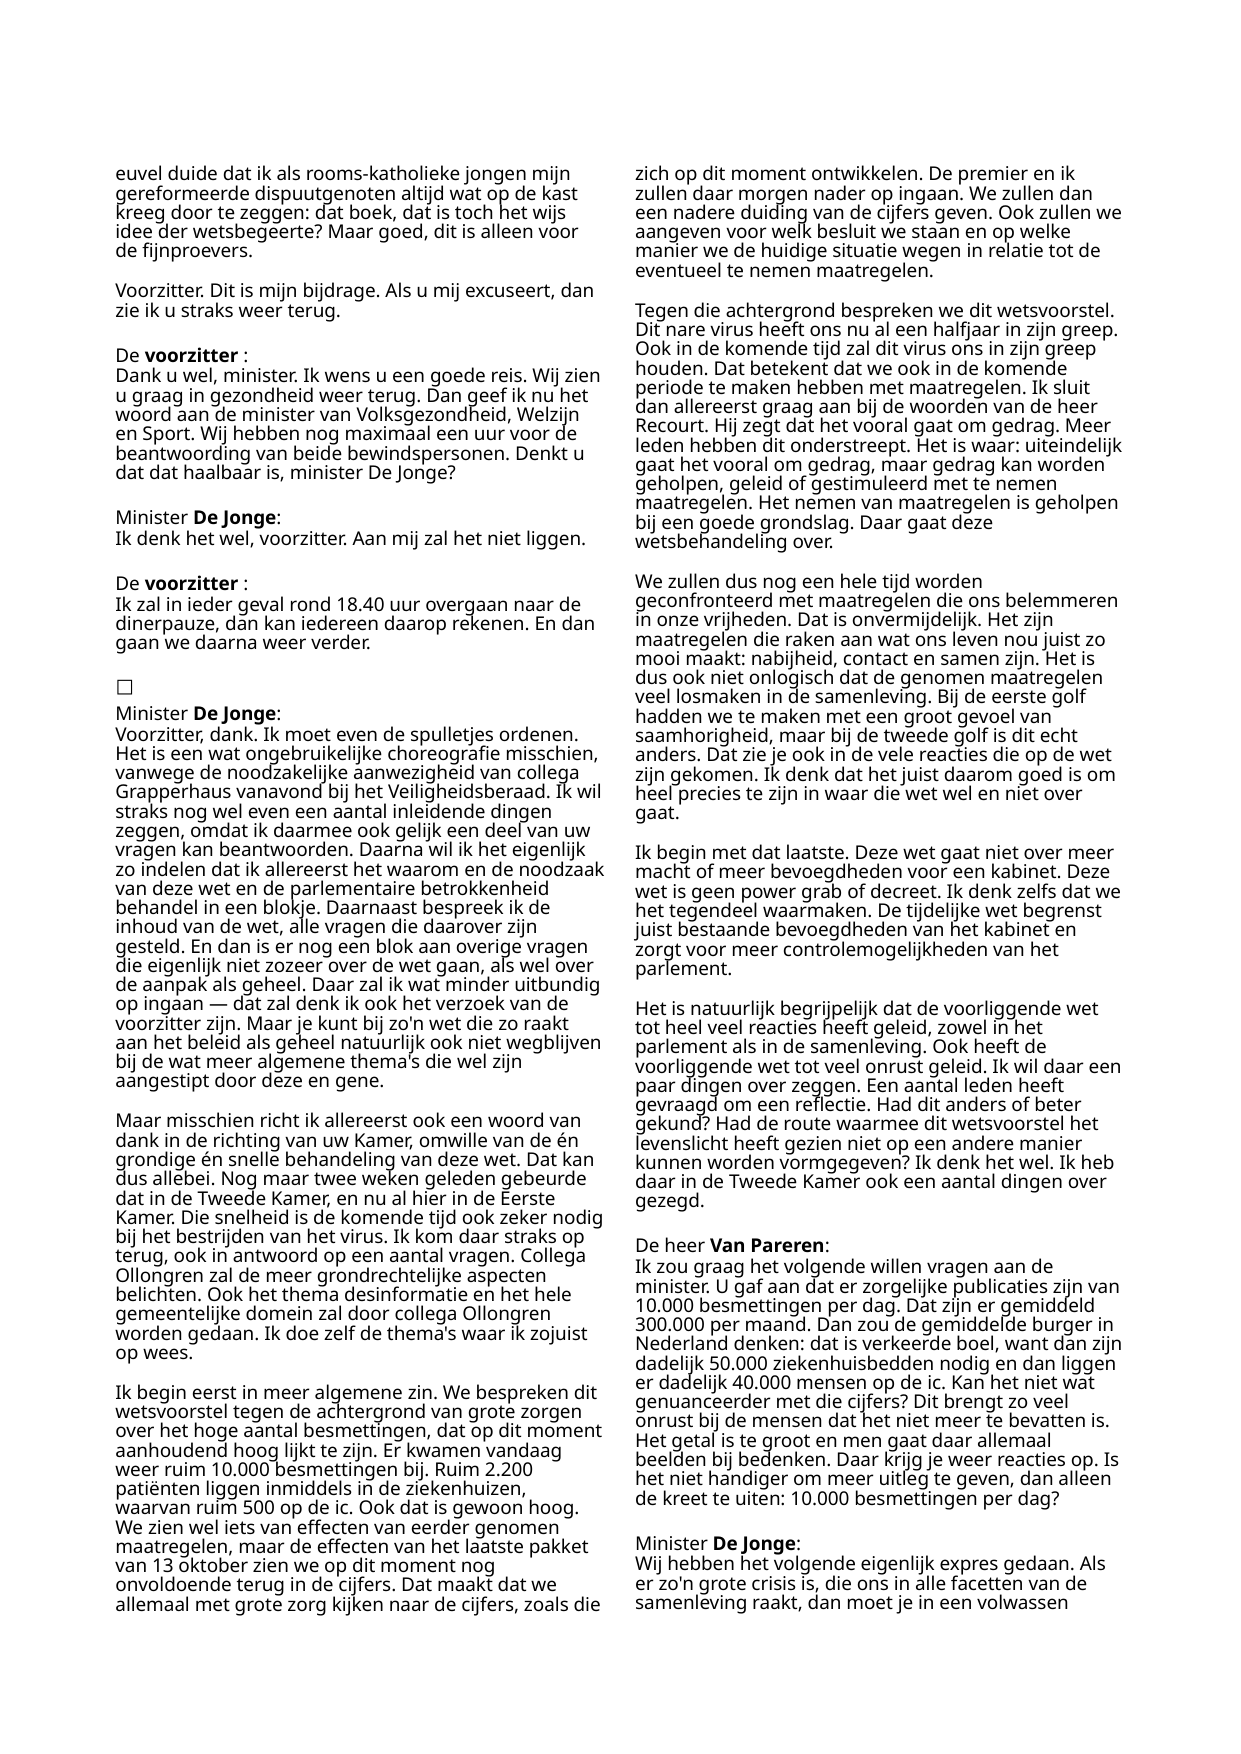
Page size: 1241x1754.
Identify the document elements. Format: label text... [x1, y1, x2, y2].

text Ik zou graag het volgende willen vragen aan de minister. U gaf aan dat er zorgelijke publicaties zijn van 10.000 besmettingen per dag. Dat zijn er gemiddeld 300.000 per maand. Dan zou de gemiddelde burger in Nederland denken: dat is verkeerde boel, want dan zijn dadelijk 50.000 ziekenhuisbedden nodig en dan liggen er dadelijk 40.000 mensen op de ic. Kan het niet wat genuanceerder met die cijfers? Dit brengt zo veel onrust bij de mensen dat het niet meer te bevatten is. Het getal is te groot en men gaat daar allemaal beelden bij bedenken. Daar krijg je weer reacties op. Is het niet handiger om meer uitleg te geven, dan alleen de kreet te uiten: 10.000 besmettingen per dag? [635, 1258, 1125, 1509]
text euvel duide dat ik als rooms-katholieke jongen mijn gereformeerde dispuutgenoten altijd wat op de kast kreeg door te zeggen: dat boek, dat is toch het wijs idee der wetsbegeerte? Maar goed, dit is alleen voor de fijnproevers. [115, 165, 605, 262]
text Ik zal in ieder geval rond 18.40 uur overgaan naar de dinerpauze, dan kan iedereen daarop rekenen. En dan gaan we daarna weer verder. [115, 596, 605, 653]
text Ik begin eerst in meer algemene zin. We bespreken dit wetsvoorstel tegen de achtergrond van grote zorgen over het hoge aantal besmettingen, dat op dit moment aanhoudend hoog lijkt te zijn. Er kwamen vandaag weer ruim 10.000 besmettingen bij. Ruim 2.200 patiënten liggen inmiddels in de ziekenhuizen, waarvan ruim 500 op de ic. Ook dat is gewoon hoog. We zien wel iets van effecten van eerder genomen maatregelen, maar de effecten van het laatste pakket van 13 oktober zien we op dit moment nog onvoldoende terug in de cijfers. Dat maakt dat we allemaal met grote zorg kijken naar de cijfers, zoals die [115, 1384, 605, 1615]
text zich op dit moment ontwikkelen. De premier en ik zullen daar morgen nader op ingaan. We zullen dan een nadere duiding van de cijfers geven. Ook zullen we aangeven voor welk besluit we staan en op welke manier we de huidige situatie wegen in relatie tot de eventueel te nemen maatregelen. [635, 165, 1125, 281]
text De voorzitter : [115, 342, 605, 367]
text Wij hebben het volgende eigenlijk expres gedaan. Als er zo'n grote crisis is, die ons in alle facetten van de samenleving raakt, dan moet je in een volwassen [635, 1555, 1125, 1613]
text Ik denk het wel, voorzitter. Aan mij zal het niet liggen. [115, 530, 605, 549]
text Dank u wel, minister. Ik wens u een goede reis. Wij zien u graag in gezondheid weer terug. Dan geef ik nu het woord aan de minister van Volksgezondheid, Welzijn en Sport. Wij hebben nog maximaal een uur voor de beantwoording van beide bewindspersonen. Denkt u dat dat haalbaar is, minister De Jonge? [115, 367, 605, 483]
text Voorzitter, dank. Ik moet even de spulletjes ordenen. Het is een wat ongebruikelijke choreografie misschien, vanwege de noodzakelijke aanwezigheid van collega Grapperhaus vanavond bij het Veiligheidsberaad. Ik wil straks nog wel even een aantal inleidende dingen zeggen, omdat ik daarmee ook gelijk een deel van uw vragen kan beantwoorden. Daarna wil ik het eigenlijk zo indelen dat ik allereerst het waarom en de noodzaak van deze wet en de parlementaire betrokkenheid behandel in een blokje. Daarnaast bespreek ik de inhoud van de wet, alle vragen die daarover zijn gesteld. En dan is er nog een blok aan overige vragen die eigenlijk niet zozeer over de wet gaan, als wel over de aanpak als geheel. Daar zal ik wat minder uitbundig op ingaan — dat zal denk ik ook het verzoek van de voorzitter zijn. Maar je kunt bij zo'n wet die zo raakt aan het beleid als geheel natuurlijk ook niet wegblijven bij de wat meer algemene thema's die wel zijn aangestipt door deze en gene. [115, 726, 605, 1092]
text Minister De Jonge: [115, 504, 605, 530]
text Maar misschien richt ik allereerst ook een woord van dank in de richting van uw Kamer, omwille van de én grondige én snelle behandeling van deze wet. Dat kan dus allebei. Nog maar twee weken geleden gebeurde dat in de Tweede Kamer, en nu al hier in de Eerste Kamer. Die snelheid is de komende tijd ook zeker nodig bij het bestrijden van het virus. Ik kom daar straks op terug, ook in antwoord op een aantal vragen. Collega Ollongren zal de meer grondrechtelijke aspecten belichten. Ook het thema desinformatie en het hele gemeentelijke domein zal door collega Ollongren worden gedaan. Ik doe zelf de thema's waar ik zojuist op wees. [115, 1112, 605, 1363]
text Voorzitter. Dit is mijn bijdrage. Als u mij excuseert, dan zie ik u straks weer terug. [115, 282, 605, 321]
text ⬜ [115, 674, 605, 700]
text De voorzitter : [115, 570, 605, 596]
text We zullen dus nog een hele tijd worden geconfronteerd met maatregelen die ons belemmeren in onze vrijheden. Dat is onvermijdelijk. Het zijn maatregelen die raken aan wat ons leven nou juist zo mooi maakt: nabijheid, contact en samen zijn. Het is dus ook niet onlogisch dat de genomen maatregelen veel losmaken in de samenleving. Bij de eerste golf hadden we te maken met een groot gevoel van saamhorigheid, maar bij de tweede golf is dit echt anders. Dat zie je ook in de vele reacties die op de wet zijn gekomen. Ik denk dat het juist daarom goed is om heel precies te zijn in waar die wet wel en niet over gaat. [635, 573, 1125, 823]
text Tegen die achtergrond bespreken we dit wetsvoorstel. Dit nare virus heeft ons nu al een halfjaar in zijn greep. Ook in de komende tijd zal dit virus ons in zijn greep houden. Dat betekent dat we ook in de komende periode te maken hebben met maatregelen. Ik sluit dan allereerst graag aan bij de woorden van de heer Recourt. Hij zegt dat het vooral gaat om gedrag. Meer leden hebben dit onderstreept. Het is waar: uiteindelijk gaat het vooral om gedrag, maar gedrag kan worden geholpen, geleid of gestimuleerd met te nemen maatregelen. Het nemen van maatregelen is geholpen bij een goede grondslag. Daar gaat deze wetsbehandeling over. [635, 302, 1125, 552]
text Minister De Jonge: [115, 700, 605, 726]
text De heer Van Pareren: [635, 1233, 1125, 1258]
text Het is natuurlijk begrijpelijk dat de voorliggende wet tot heel veel reacties heeft geleid, zowel in het parlement als in de samenleving. Ook heeft de voorliggende wet tot veel onrust geleid. Ik wil daar een paar dingen over zeggen. Een aantal leden heeft gevraagd om een reflectie. Had dit anders of beter gekund? Had de route waarmee dit wetsvoorstel het levenslicht heeft gezien niet op een andere manier kunnen worden vormgegeven? Ik denk het wel. Ik heb daar in de Tweede Kamer ook een aantal dingen over gezegd. [635, 1000, 1125, 1212]
text Ik begin met dat laatste. Deze wet gaat niet over meer macht of meer bevoegdheden voor een kabinet. Deze wet is geen power grab of decreet. Ik denk zelfs dat we het tegendeel waarmaken. De tijdelijke wet begrenst juist bestaande bevoegdheden van het kabinet en zorgt voor meer controlemogelijkheden van het parlement. [635, 844, 1125, 979]
text Minister De Jonge: [635, 1530, 1125, 1555]
